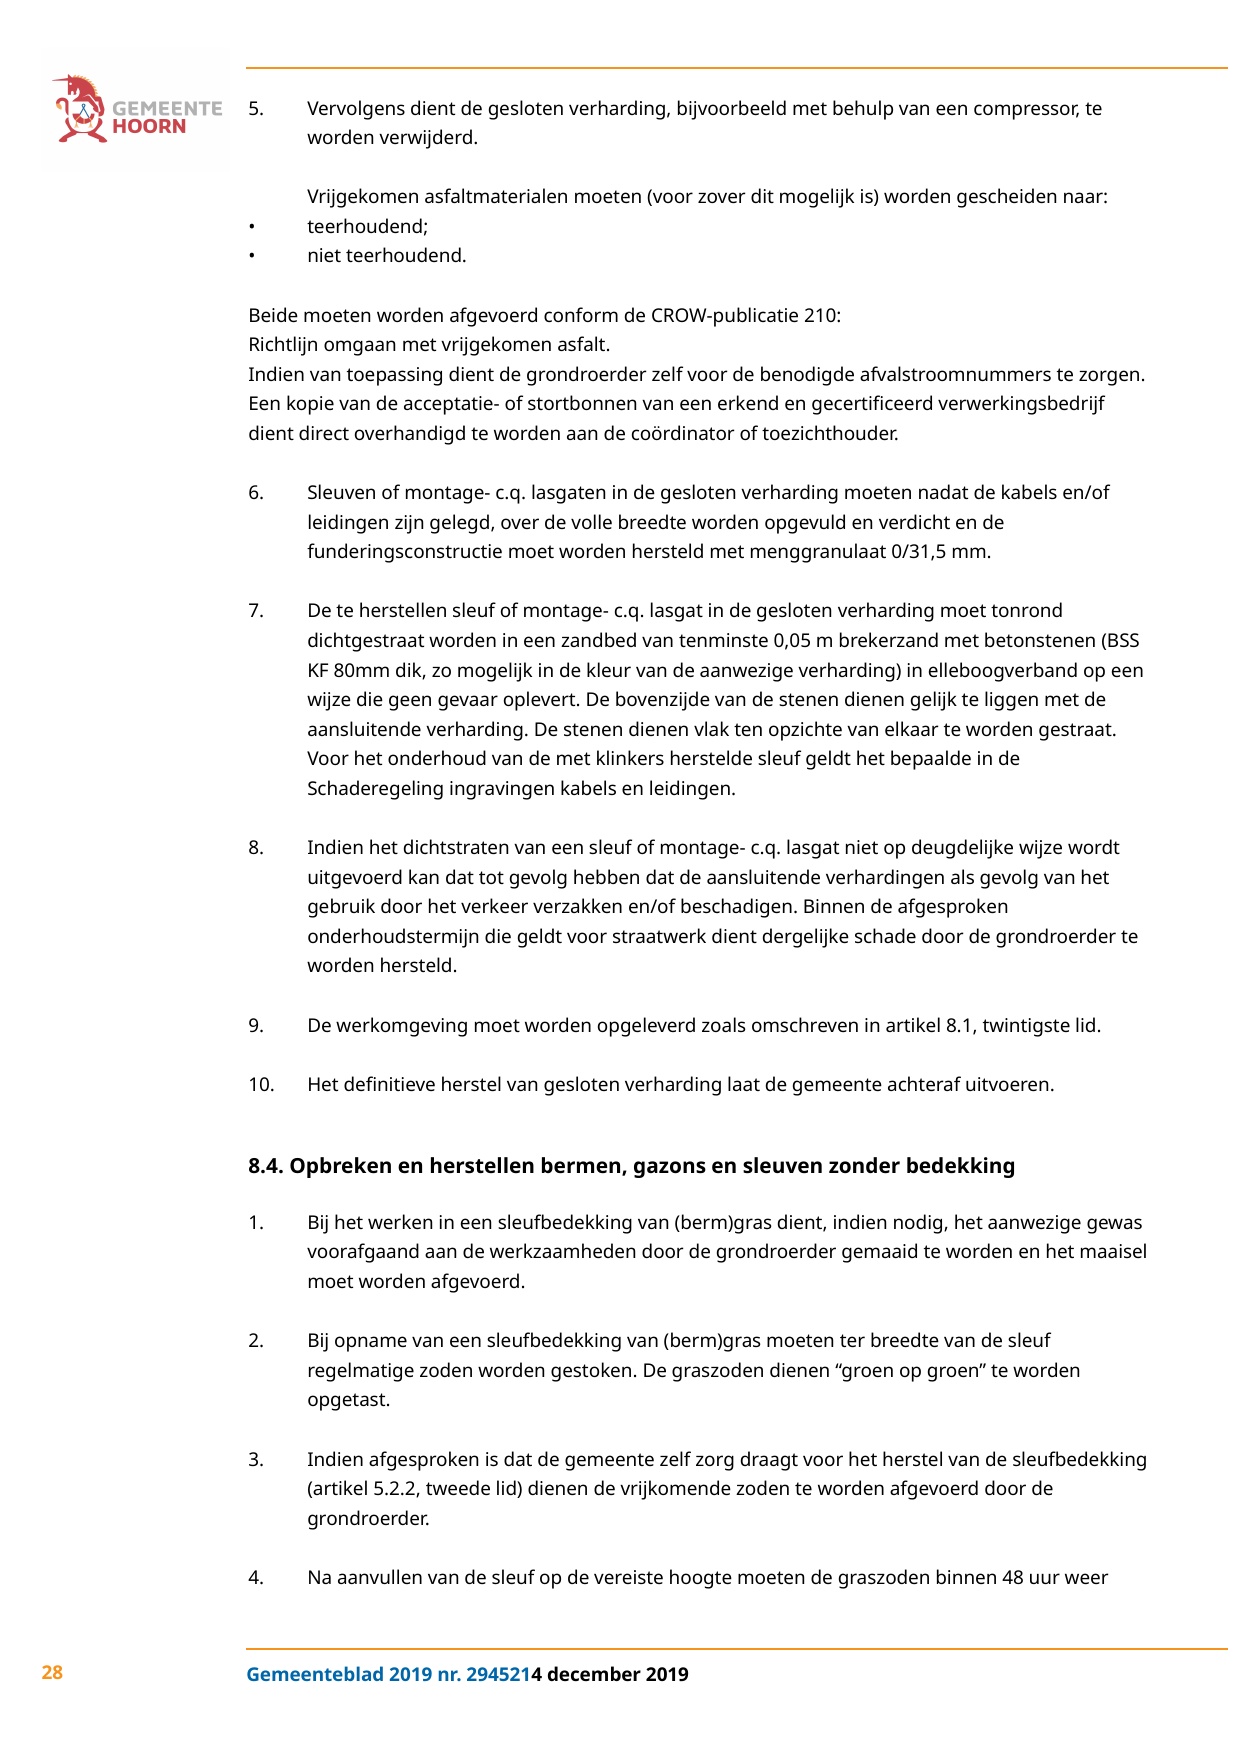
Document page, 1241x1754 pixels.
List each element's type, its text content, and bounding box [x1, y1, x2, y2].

list Bij het werken in een sleufbedekking van (berm)gras dient, indien nodig, het aanwezige gewas voorafgaand aan de werkzaamheden door de grondroerder gemaaid te worden en het maaisel moet worden afgevoerd. [248, 1209, 1152, 1294]
text Richtlijn omgaan met vrijgekomen asfalt. [248, 331, 1152, 357]
list De te herstellen sleuf of montage- c.q. lasgat in de gesloten verharding moet tonrond dichtgestraat worden in een zandbed van tenminste 0,05 m brekerzand met betonstenen (BSS KF 80mm dik, zo mogelijk in de kleur van de aanwezige verharding) in elleboogverband op een wijze die geen gevaar oplevert. De bovenzijde van de stenen dienen gelijk te liggen met de aansluitende verharding. De stenen dienen vlak ten opzichte van elkaar te worden gestraat. Voor het onderhoud van de met klinkers herstelde sleuf geldt het bepaalde in de Schaderegeling ingravingen kabels en leidingen. [248, 598, 1152, 801]
text 8.4. Opbreken en herstellen bermen, gazons en sleuven zonder bedekking [248, 1151, 1152, 1179]
list niet teerhoudend. [248, 243, 1152, 268]
list Sleuven of montage- c.q. lasgaten in de gesloten verharding moeten nadat de kabels en/of leidingen zijn gelegd, over de volle breedte worden opgevuld en verdicht en de funderingsconstructie moet worden hersteld met menggranulaat 0/31,5 mm. [248, 479, 1152, 564]
list Indien het dichtstraten van een sleuf of montage- c.q. lasgat niet op deugdelijke wijze wordt uitgevoerd kan dat tot gevolg hebben dat de aansluitende verhardingen als gevolg van het gebruik door het verkeer verzakken en/of beschadigen. Binnen de afgesproken onderhoudstermijn die geldt voor straatwerk dient dergelijke schade door de grondroerder te worden hersteld. [248, 834, 1152, 978]
list Indien afgesproken is dat de gemeente zelf zorg draagt voor het herstel van de sleufbedekking (artikel 5.2.2, tweede lid) dienen de vrijkomende zoden te worden afgevoerd door de grondroerder. [248, 1446, 1152, 1531]
text Beide moeten worden afgevoerd conform de CROW-publicatie 210: [248, 302, 1152, 328]
list Na aanvullen van de sleuf op de vereiste hoogte moeten de graszoden binnen 48 uur weer [248, 1564, 1152, 1590]
list Bij opname van een sleufbedekking van (berm)gras moeten ter breedte van de sleuf regelmatige zoden worden gestoken. De graszoden dienen “groen op groen” te worden opgetast. [248, 1327, 1152, 1412]
text Indien van toepassing dient de grondroerder zelf voor de benodigde afvalstroomnummers te zorgen. Een kopie van de acceptatie- of stortbonnen van een erkend en gecertificeerd verwerkingsbedrijf dient direct overhandigd te worden aan de coördinator of toezichthouder. [248, 361, 1152, 446]
list De werkomgeving moet worden opgeleverd zoals omschreven in artikel 8.1, twintigste lid. [248, 1012, 1152, 1038]
picture [41, 47, 231, 172]
list Het definitieve herstel van gesloten verharding laat de gemeente achteraf uitvoeren. [248, 1071, 1152, 1097]
list Vrijgekomen asfaltmaterialen moeten (voor zover dit mogelijk is) worden gescheiden naar: [248, 183, 1152, 209]
list teerhoudend; [248, 213, 1152, 239]
list Vervolgens dient de gesloten verharding, bijvoorbeeld met behulp van een compressor, te worden verwijderd. [248, 95, 1152, 150]
